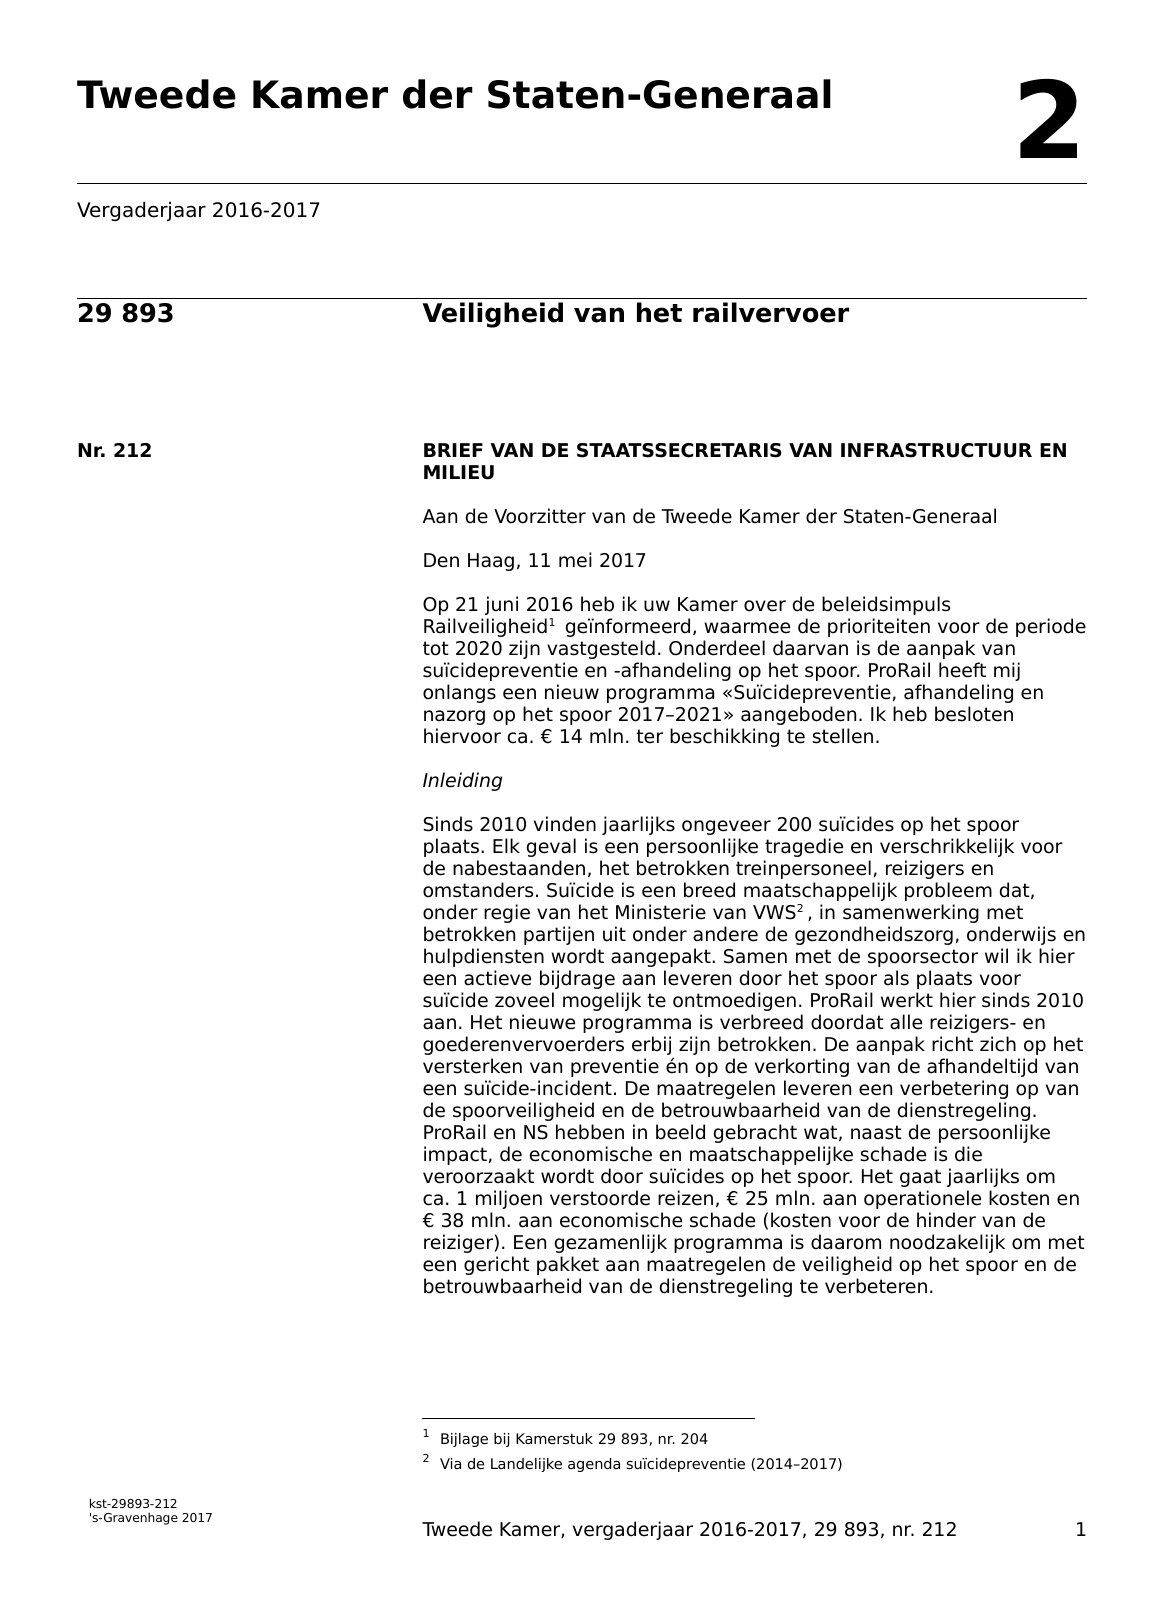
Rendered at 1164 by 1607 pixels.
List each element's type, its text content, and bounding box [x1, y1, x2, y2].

text kst-29893-212 [88, 1497, 323, 1511]
table_header 2 [886, 59, 1087, 183]
text Den Haag, 11 mei 2017 [422, 550, 1087, 572]
subtitle Nr. 212 BRIEF VAN DE STAATSSECRETARIS VAN INFRASTRUCTUUR EN MILIEU [77, 440, 1087, 484]
text Via de Landelijke agenda suïcidepreventie (2014–2017) [422, 1452, 1087, 1474]
subtitle 29 893 Veiligheid van het railvervoer [77, 299, 1087, 329]
table_header Tweede Kamer der Staten-Generaal [77, 59, 886, 183]
text Bijlage bij Kamerstuk 29 893, nr. 204 [422, 1427, 1087, 1449]
text Aan de Voorzitter van de Tweede Kamer der Staten-Generaal [422, 506, 1087, 528]
text Op 21 juni 2016 heb ik uw Kamer over de beleidsimpuls Railveiligheid geïnformeerd, waarmee de prioriteiten voor de periode tot 2020 zijn vastgesteld. Onderdeel daarvan is de aanpak van suïcidepreventie en -afhandeling op het spoor. ProRail heeft mij onlangs een nieuw programma «Suïcidepreventie, afhandeling en nazorg op het spoor 2017–2021» aangeboden. Ik heb besloten hiervoor ca. € 14 mln. ter beschikking te stellen. [422, 594, 1087, 748]
table_cell Vergaderjaar 2016-2017 [77, 184, 1087, 298]
subtitle Inleiding [422, 770, 1087, 792]
text Sinds 2010 vinden jaarlijks ongeveer 200 suïcides op het spoor plaats. Elk geval is een persoonlijke tragedie en verschrikkelijk voor de nabestaanden, het betrokken treinpersoneel, reizigers en omstanders. Suïcide is een breed maatschappelijk probleem dat, onder regie van het Ministerie van VWS, in samenwerking met betrokken partijen uit onder andere de gezondheidszorg, onderwijs en hulpdiensten wordt aangepakt. Samen met de spoorsector wil ik hier een actieve bijdrage aan leveren door het spoor als plaats voor suïcide zoveel mogelijk te ontmoedigen. ProRail werkt hier sinds 2010 aan. Het nieuwe programma is verbreed doordat alle reizigers- en goederenvervoerders erbij zijn betrokken. De aanpak richt zich op het versterken van preventie én op de verkorting van de afhandeltijd van een suïcide-incident. De maatregelen leveren een verbetering op van de spoorveiligheid en de betrouwbaarheid van de dienstregeling. ProRail en NS hebben in beeld gebracht wat, naast de persoonlijke impact, de economische en maatschappelijke schade is die veroorzaakt wordt door suïcides op het spoor. Het gaat jaarlijks om ca. 1 miljoen verstoorde reizen, € 25 mln. aan operationele kosten en € 38 mln. aan economische schade (kosten voor de hinder van de reiziger). Een gezamenlijk programma is daarom noodzakelijk om met een gericht pakket aan maatregelen de veiligheid op het spoor en de betrouwbaarheid van de dienstregeling te verbeteren. [422, 814, 1087, 1298]
text 's-Gravenhage 2017 [88, 1511, 323, 1525]
